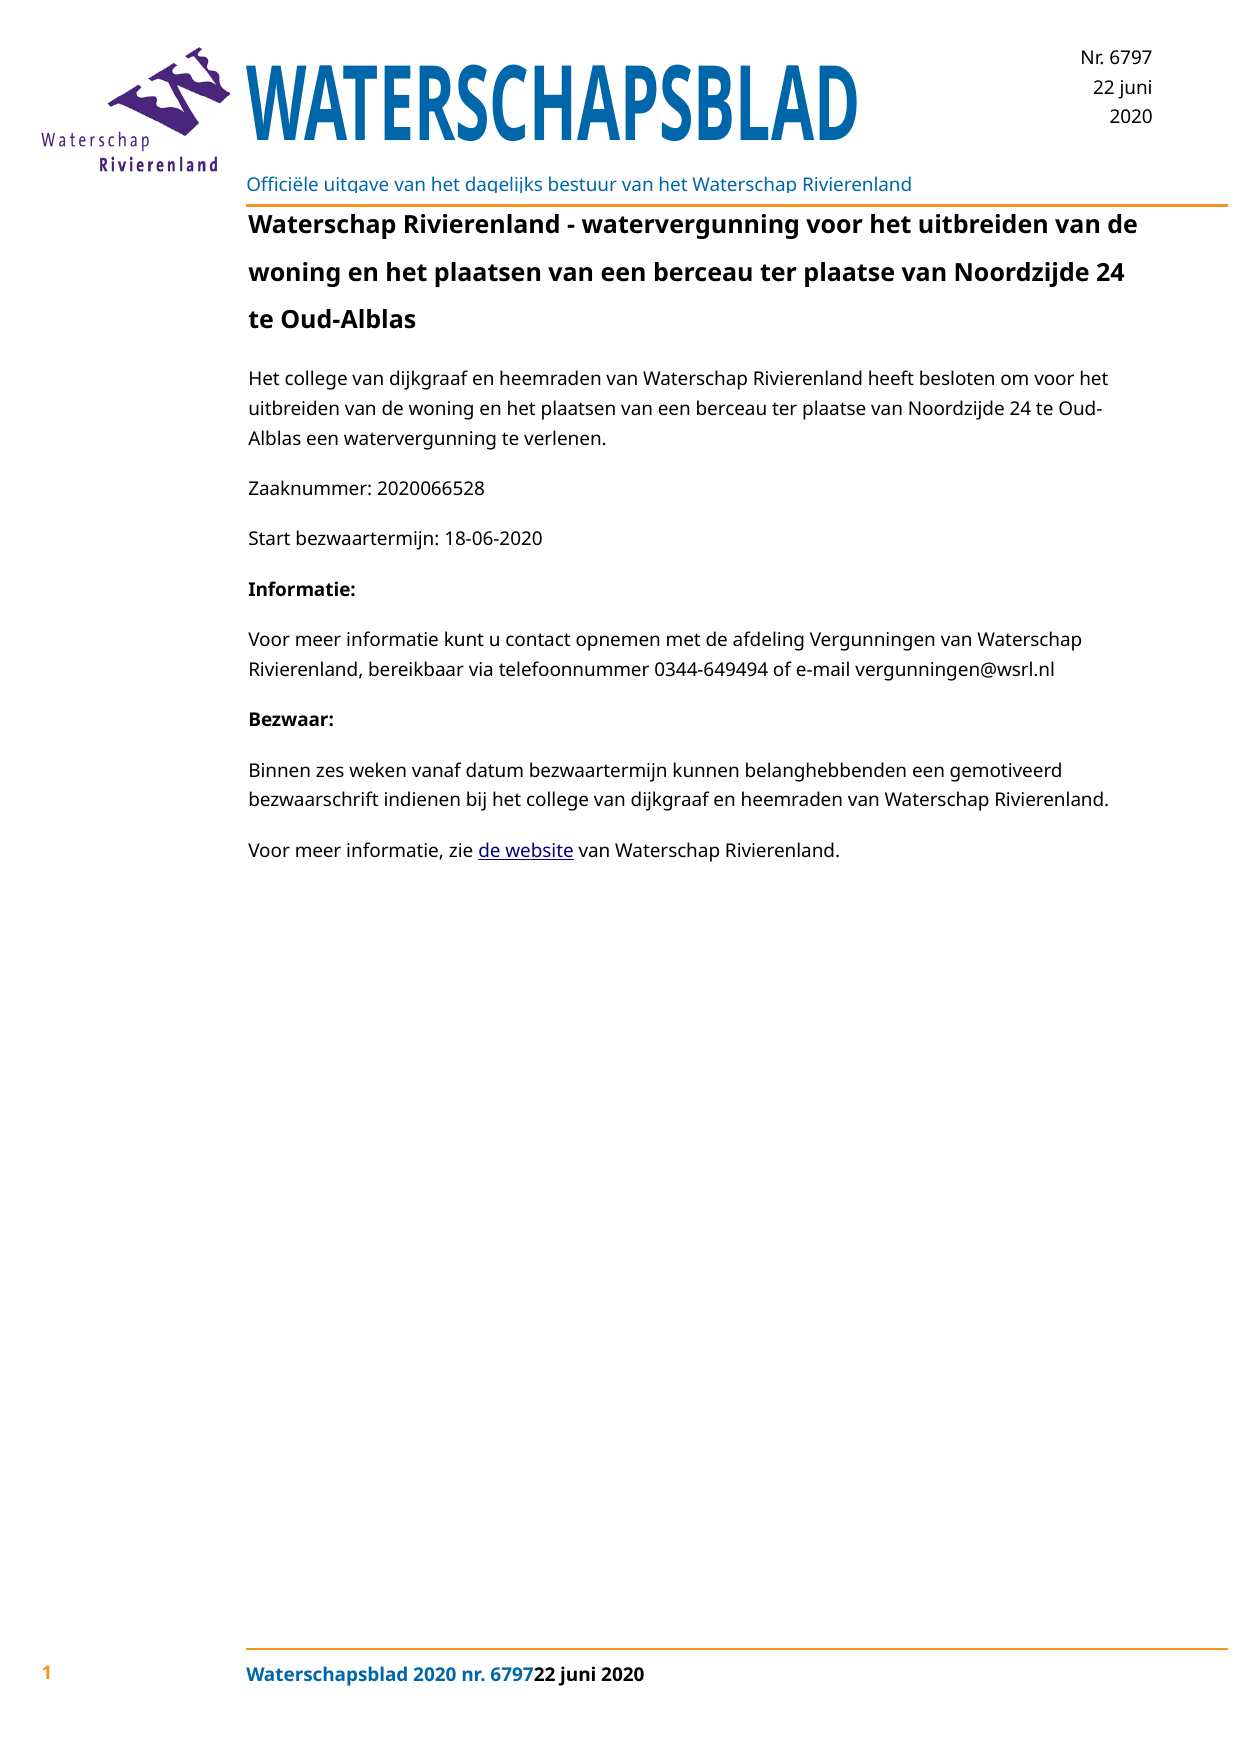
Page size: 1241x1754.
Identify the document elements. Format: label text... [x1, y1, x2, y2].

text Informatie: [248, 576, 1152, 602]
text Bezwaar: [248, 706, 1152, 732]
text Voor meer informatie, zie de website van Waterschap Rivierenland. [248, 837, 1152, 862]
text Binnen zes weken vanaf datum bezwaartermijn kunnen belanghebbenden een gemotiveerd bezwaarschrift indienen bij het college van dijkgraaf en heemraden van Waterschap Rivierenland. [248, 757, 1152, 812]
picture [41, 47, 231, 172]
text Voor meer informatie kunt u contact opnemen met de afdeling Vergunningen van Waterschap Rivierenland, bereikbaar via telefoonnummer 0344-649494 of e-mail vergunningen@wsrl.nl [248, 626, 1152, 682]
text Start bezwaartermijn: 18-06-2020 [248, 526, 1152, 551]
text Het college van dijkgraaf en heemraden van Waterschap Rivierenland heeft besloten om voor het uitbreiden van de woning en het plaatsen van een berceau ter plaatse van Noordzijde 24 te Oud-Alblas een watervergunning te verlenen. [248, 366, 1152, 450]
text Waterschap Rivierenland - watervergunning voor het uitbreiden van de woning en het plaatsen van een berceau ter plaatse van Noordzijde 24 te Oud-Alblas [248, 207, 1152, 336]
text Zaaknummer: 2020066528 [248, 475, 1152, 501]
